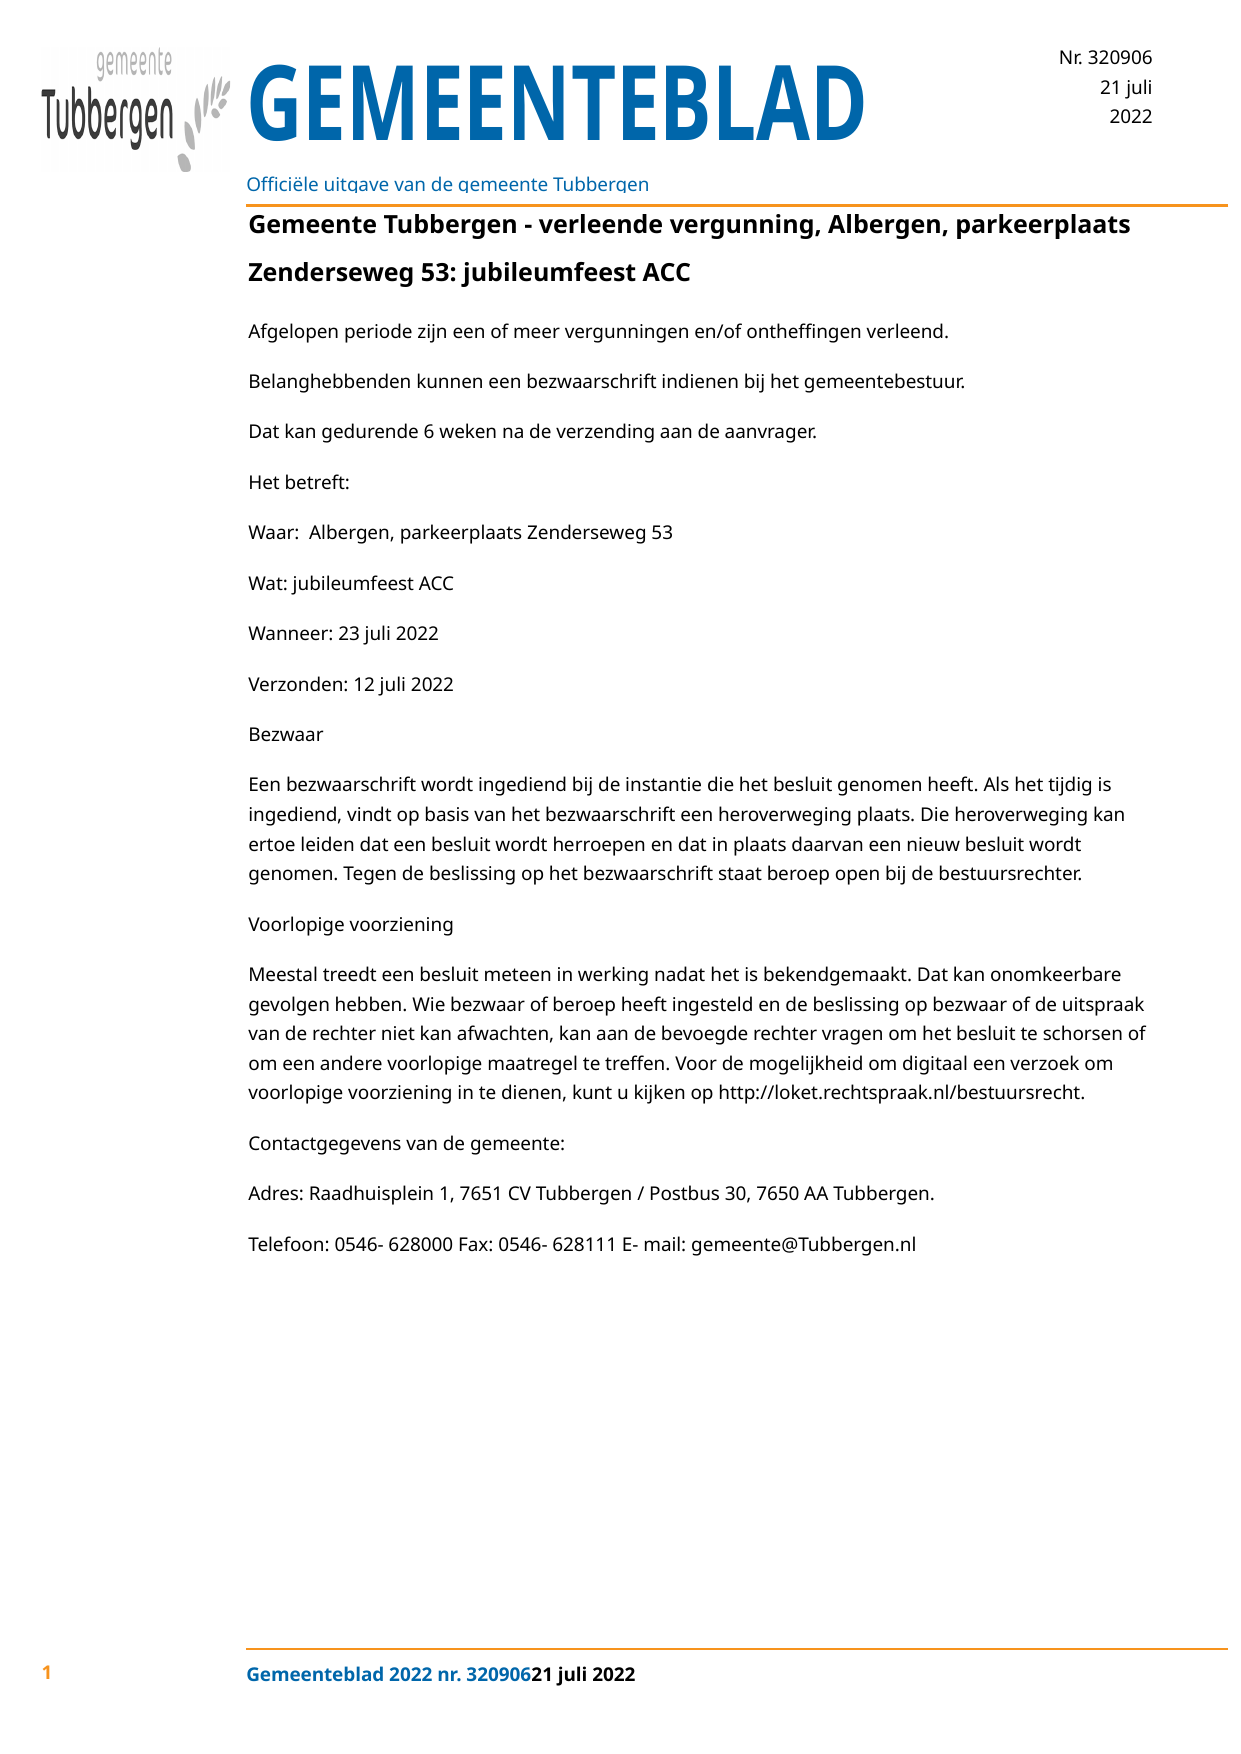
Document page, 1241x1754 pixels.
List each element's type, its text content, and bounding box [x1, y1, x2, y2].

text Voorlopige voorziening [248, 911, 1152, 937]
text Contactgegevens van de gemeente: [248, 1130, 1152, 1156]
text Belanghebbenden kunnen een bezwaarschrift indienen bij het gemeentebestuur. [248, 368, 1152, 394]
text Dat kan gedurende 6 weken na de verzending aan de aanvrager. [248, 419, 1152, 444]
text Het betreft: [248, 469, 1152, 495]
text Adres: Raadhuisplein 1, 7651 CV Tubbergen / Postbus 30, 7650 AA Tubbergen. [248, 1180, 1152, 1206]
text Afgelopen periode zijn een of meer vergunningen en/of ontheffingen verleend. [248, 318, 1152, 344]
text Meestal treedt een besluit meteen in werking nadat het is bekendgemaakt. Dat kan onomkeerbare gevolgen hebben. Wie bezwaar of beroep heeft ingesteld en de beslissing op bezwaar of de uitspraak van de rechter niet kan afwachten, kan aan de bevoegde rechter vragen om het besluit te schorsen of om een andere voorlopige maatregel te treffen. Voor de mogelijkheid om digitaal een verzoek om voorlopige voorziening in te dienen, kunt u kijken op http://loket.rechtspraak.nl/bestuursrecht. [248, 961, 1152, 1105]
text Verzonden: 12 juli 2022 [248, 671, 1152, 697]
text Een bezwaarschrift wordt ingediend bij de instantie die het besluit genomen heeft. Als het tijdig is ingediend, vindt op basis van het bezwaarschrift een heroverweging plaats. Die heroverweging kan ertoe leiden dat een besluit wordt herroepen en dat in plaats daarvan een nieuw besluit wordt genomen. Tegen de beslissing op het bezwaarschrift staat beroep open bij de bestuursrechter. [248, 772, 1152, 886]
text Wat: jubileumfeest ACC [248, 570, 1152, 596]
text Gemeente Tubbergen - verleende vergunning, Albergen, parkeerplaats Zenderseweg 53: jubileumfeest ACC [248, 207, 1152, 288]
text Waar: Albergen, parkeerplaats Zenderseweg 53 [248, 519, 1152, 545]
text Wanneer: 23 juli 2022 [248, 620, 1152, 646]
picture [41, 47, 231, 172]
text Telefoon: 0546- 628000 Fax: 0546- 628111 E- mail: gemeente@Tubbergen.nl [248, 1231, 1152, 1257]
text Bezwaar [248, 721, 1152, 747]
